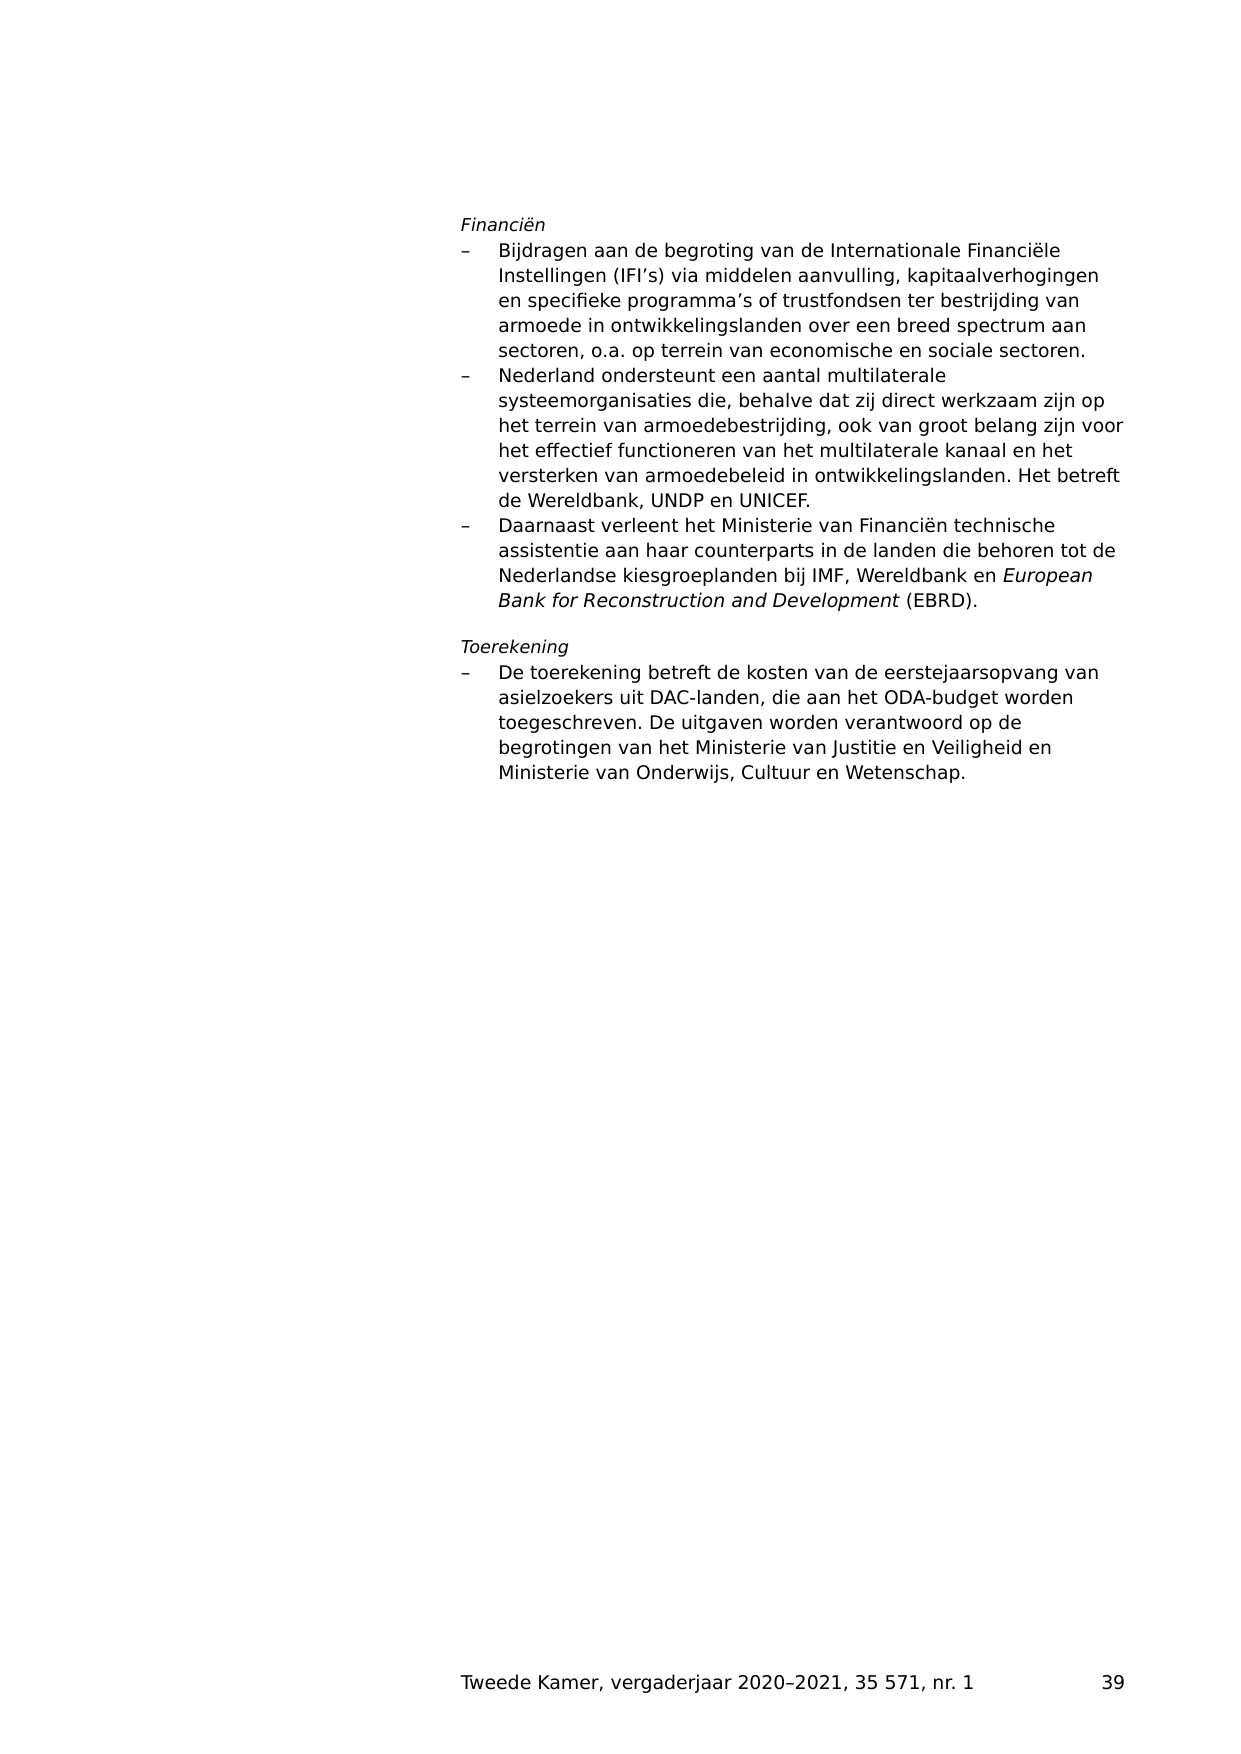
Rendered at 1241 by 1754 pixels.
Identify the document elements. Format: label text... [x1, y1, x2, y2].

list Nederland ondersteunt een aantal multilaterale systeemorganisaties die, behalve dat zij direct werkzaam zijn op het terrein van armoedebestrijding, ook van groot belang zijn voor het effectief functioneren van het multilaterale kanaal en het versterken van armoedebeleid in ontwikkelingslanden. Het betreft de Wereldbank, UNDP en UNICEF. [461, 363, 1125, 513]
list Bijdragen aan de begroting van de Internationale Financiële Instellingen (IFI’s) via middelen aanvulling, kapitaalverhogingen en specifieke programma’s of trustfondsen ter bestrijding van armoede in ontwikkelingslanden over een breed spectrum aan sectoren, o.a. op terrein van economische en sociale sectoren. [461, 238, 1125, 363]
text Toerekening [461, 635, 1125, 658]
text Financiën [461, 213, 1125, 236]
list Daarnaast verleent het Ministerie van Financiën technische assistentie aan haar counterparts in de landen die behoren tot de Nederlandse kiesgroeplanden bij IMF, Wereldbank en European Bank for Reconstruction and Development (EBRD). [461, 513, 1125, 613]
list De toerekening betreft de kosten van de eerstejaarsopvang van asielzoekers uit DAC-landen, die aan het ODA-budget worden toegeschreven. De uitgaven worden verantwoord op de begrotingen van het Ministerie van Justitie en Veiligheid en Ministerie van Onderwijs, Cultuur en Wetenschap. [461, 660, 1125, 785]
